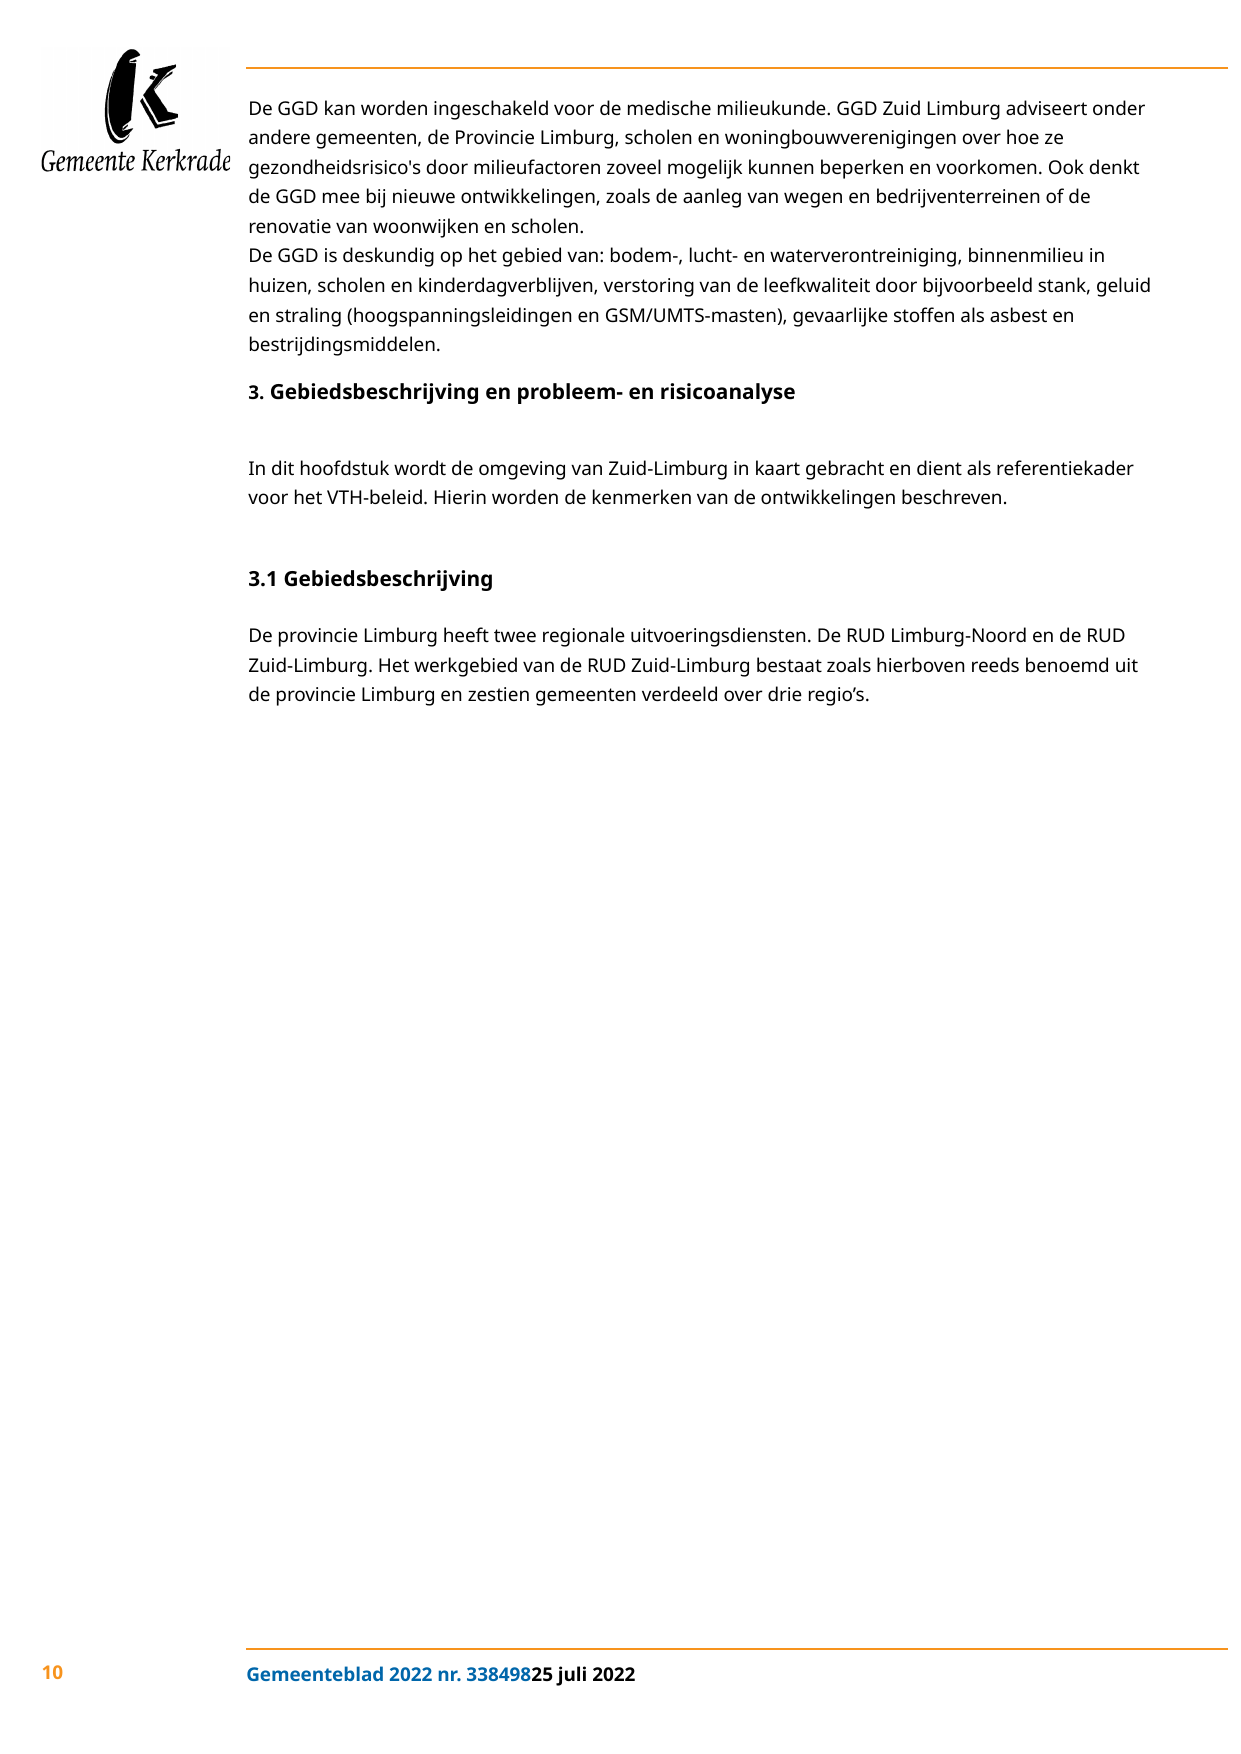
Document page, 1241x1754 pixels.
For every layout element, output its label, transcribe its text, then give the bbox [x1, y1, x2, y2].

text De GGD kan worden ingeschakeld voor de medische milieukunde. GGD Zuid Limburg adviseert onder andere gemeenten, de Provincie Limburg, scholen en woningbouwverenigingen over hoe ze gezondheidsrisico's door milieufactoren zoveel mogelijk kunnen beperken en voorkomen. Ook denkt de GGD mee bij nieuwe ontwikkelingen, zoals de aanleg van wegen en bedrijventerreinen of de renovatie van woonwijken en scholen. [248, 95, 1152, 239]
text In dit hoofdstuk wordt de omgeving van Zuid-Limburg in kaart gebracht en dient als referentiekader voor het VTH-beleid. Hierin worden de kenmerken van de ontwikkelingen beschreven. [248, 455, 1152, 510]
text De provincie Limburg heeft twee regionale uitvoeringsdiensten. De RUD Limburg-Noord en de RUD Zuid-Limburg. Het werkgebied van de RUD Zuid-Limburg bestaat zoals hierboven reeds benoemd uit de provincie Limburg en zestien gemeenten verdeeld over drie regio’s. [248, 622, 1152, 707]
text De GGD is deskundig op het gebied van: bodem-, lucht- en waterverontreiniging, binnenmilieu in huizen, scholen en kinderdagverblijven, verstoring van de leefkwaliteit door bijvoorbeeld stank, geluid en straling (hoogspanningsleidingen en GSM/UMTS-masten), gevaarlijke stoffen als asbest en bestrijdingsmiddelen. [248, 243, 1152, 357]
text 3.1 Gebiedsbeschrijving [248, 564, 1152, 593]
picture [41, 47, 231, 172]
text 3. Gebiedsbeschrijving en probleem- en risicoanalyse [248, 377, 1152, 406]
